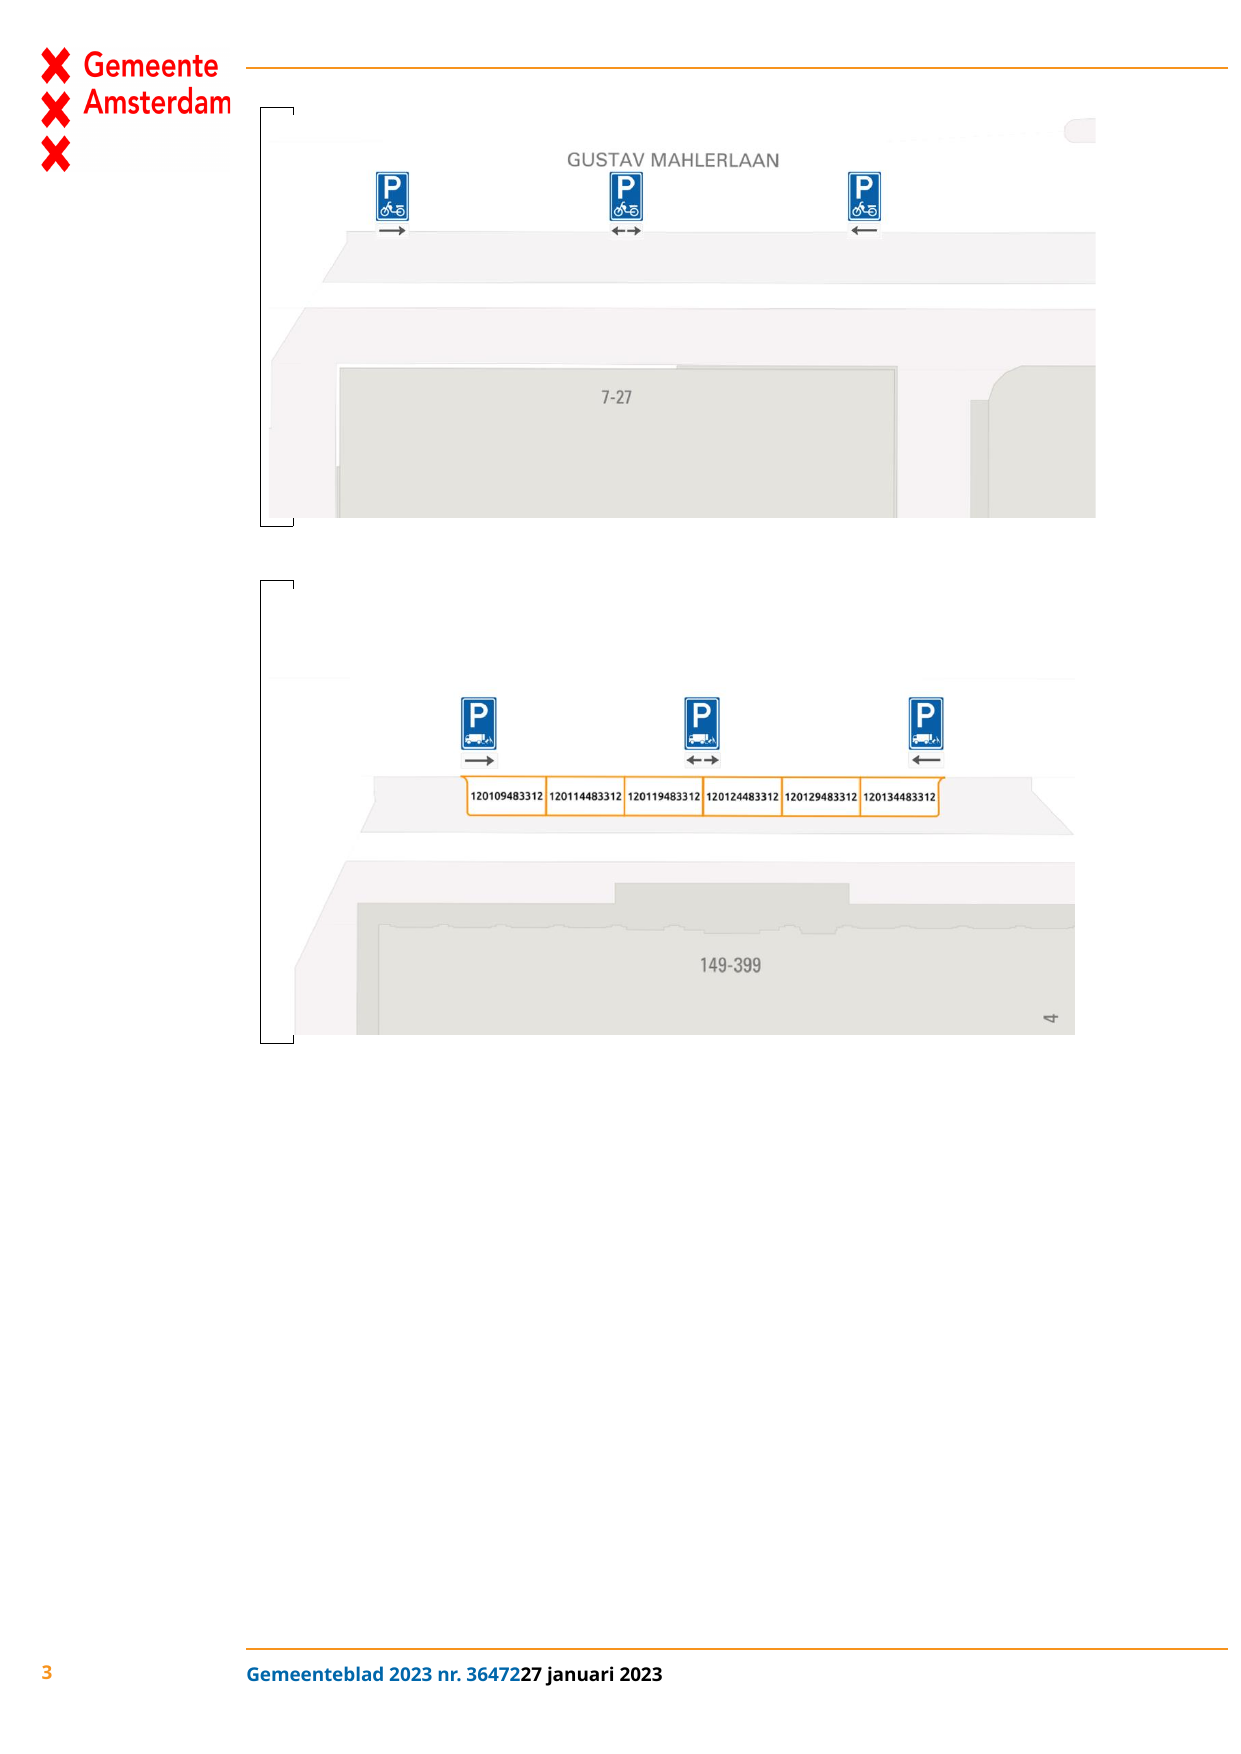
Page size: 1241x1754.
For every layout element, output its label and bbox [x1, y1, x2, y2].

picture [268, 115, 1096, 518]
picture [268, 589, 1075, 1035]
picture [41, 47, 231, 172]
